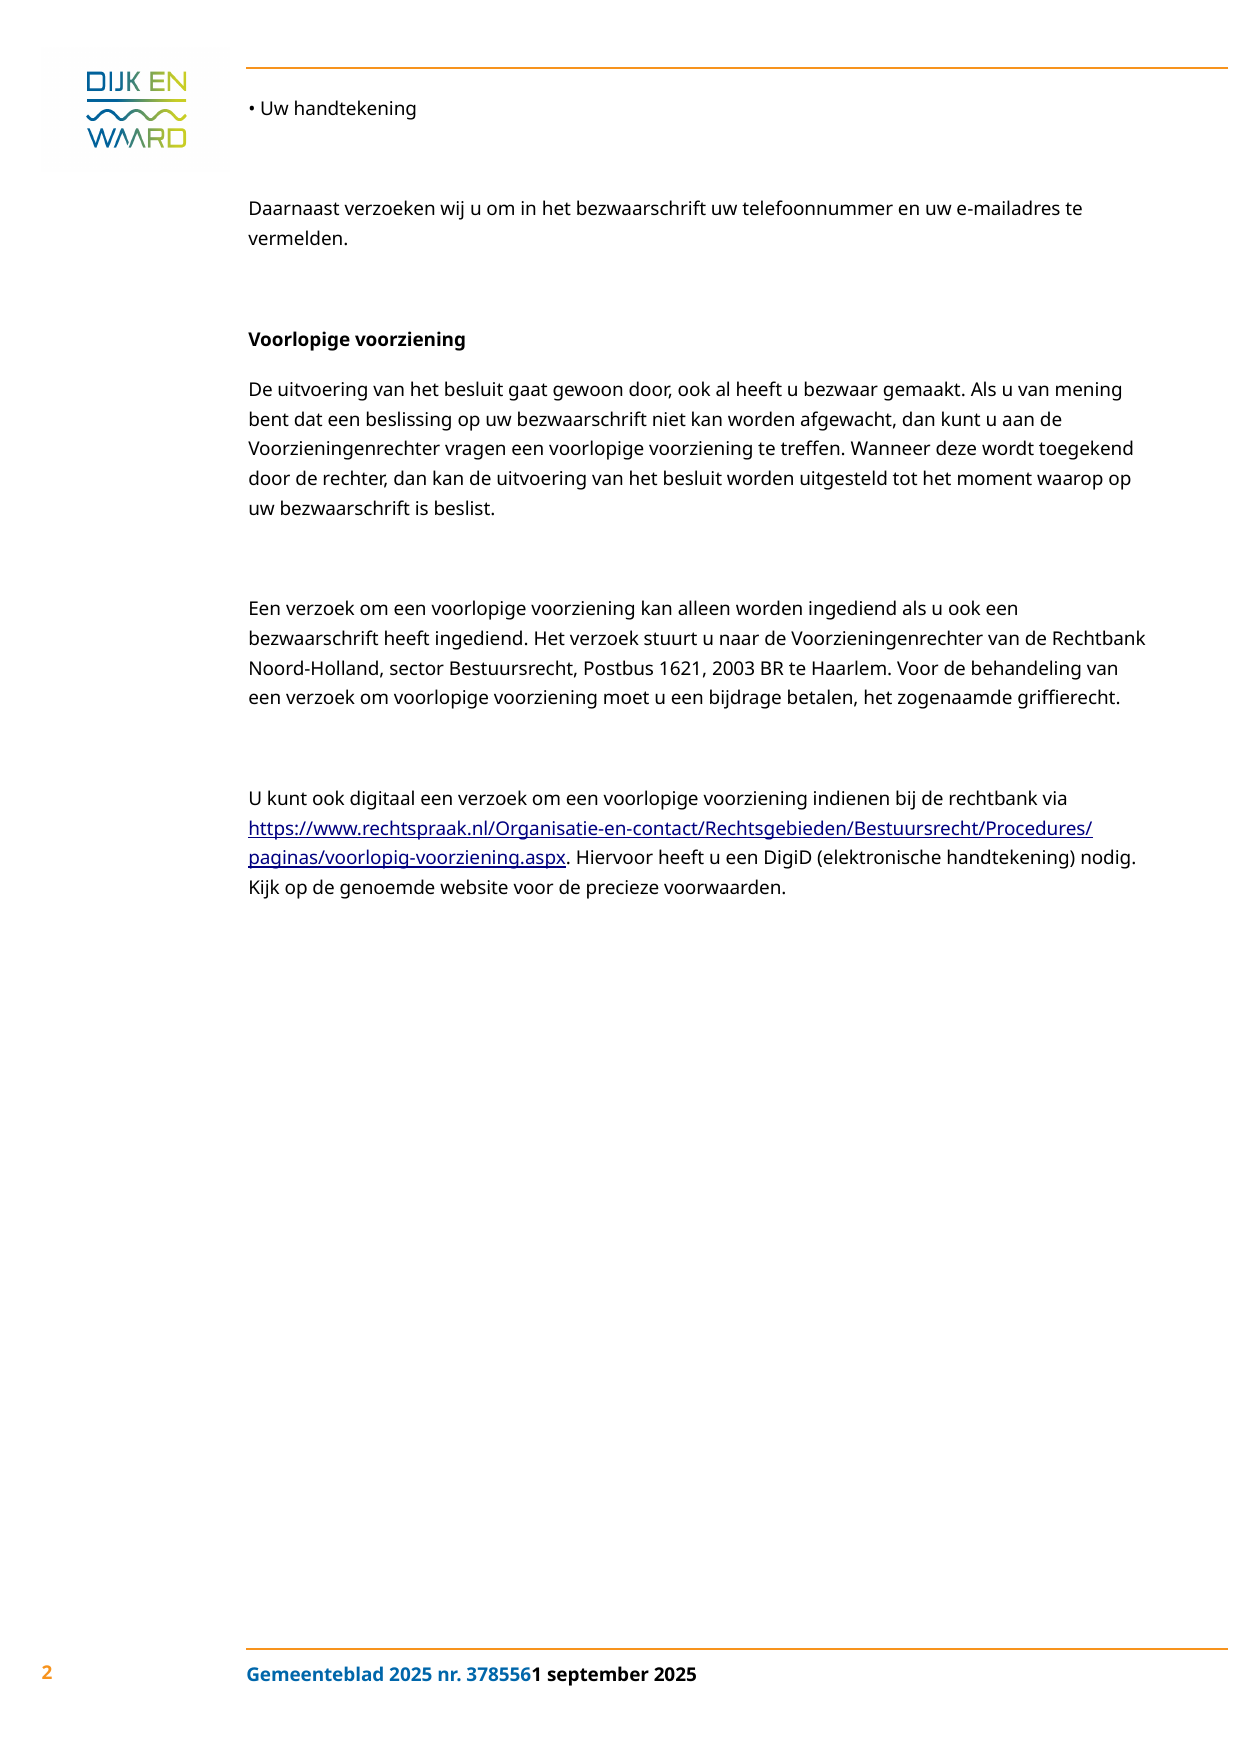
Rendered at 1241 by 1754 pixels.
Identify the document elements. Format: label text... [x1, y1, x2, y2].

text Daarnaast verzoeken wij u om in het bezwaarschrift uw telefoonnummer en uw e-mailadres te vermelden. [248, 196, 1152, 251]
picture [41, 47, 231, 172]
text De uitvoering van het besluit gaat gewoon door, ook al heeft u bezwaar gemaakt. Als u van mening bent dat een beslissing op uw bezwaarschrift niet kan worden afgewacht, dan kunt u aan de Voorzieningenrechter vragen een voorlopige voorziening te treffen. Wanneer deze wordt toegekend door de rechter, dan kan de uitvoering van het besluit worden uitgesteld tot het moment waarop op uw bezwaarschrift is beslist. [248, 376, 1152, 521]
text Voorlopige voorziening [248, 326, 1152, 352]
text Een verzoek om een voorlopige voorziening kan alleen worden ingediend als u ook een bezwaarschrift heeft ingediend. Het verzoek stuurt u naar de Voorzieningenrechter van de Rechtbank Noord-Holland, sector Bestuursrecht, Postbus 1621, 2003 BR te Haarlem. Voor de behandeling van een verzoek om voorlopige voorziening moet u een bijdrage betalen, het zogenaamde griffierecht. [248, 596, 1152, 710]
text U kunt ook digitaal een verzoek om een voorlopige voorziening indienen bij de rechtbank via https://www.rechtspraak.nl/Organisatie-en-contact/Rechtsgebieden/Bestuursrecht/Procedures/paginas/voorlopig-voorziening.aspx. Hiervoor heeft u een DigiD (elektronische handtekening) nodig. Kijk op de genoemde website voor de precieze voorwaarden. [248, 785, 1152, 900]
text • Uw handtekening [248, 95, 1152, 121]
